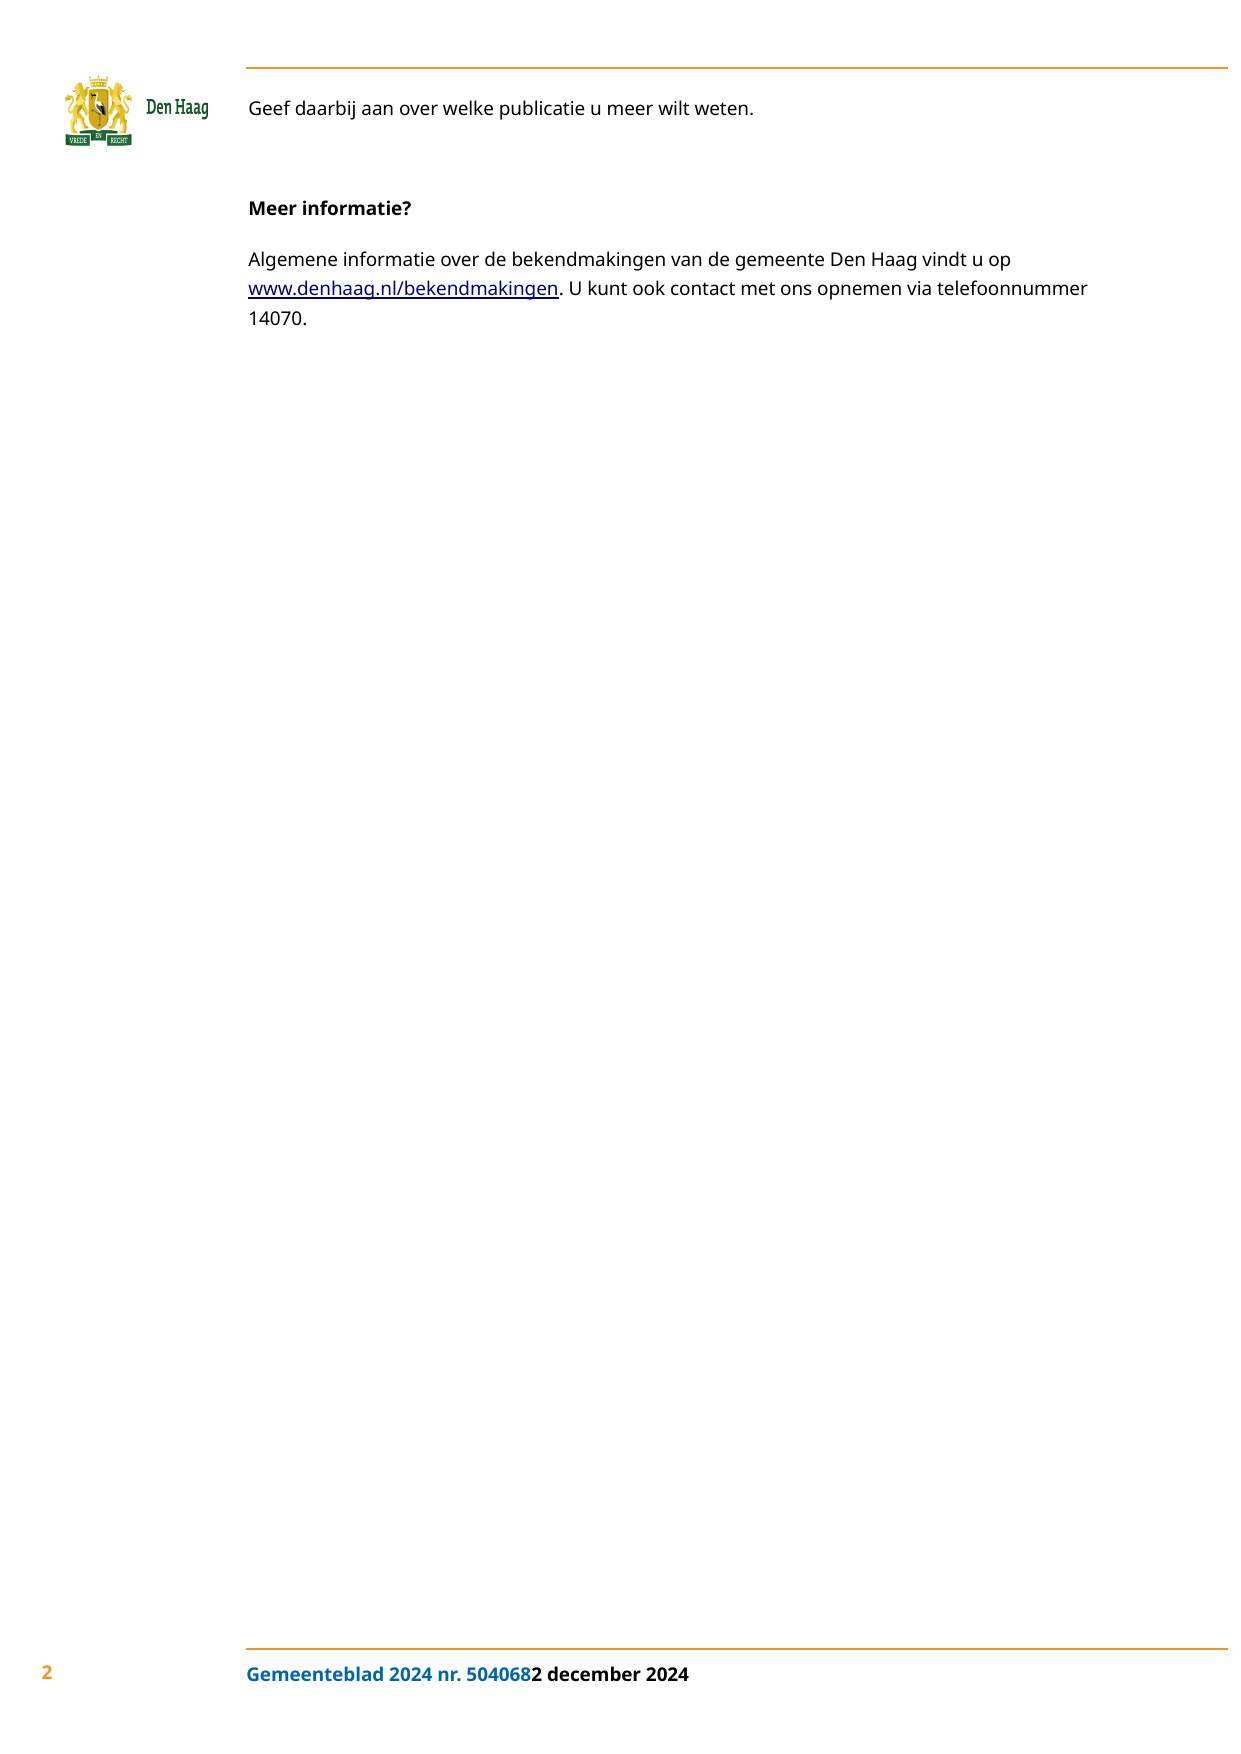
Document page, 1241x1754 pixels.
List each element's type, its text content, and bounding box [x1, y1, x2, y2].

text Meer informatie? [248, 196, 1152, 221]
text Algemene informatie over de bekendmakingen van de gemeente Den Haag vindt u op www.denhaag.nl/bekendmakingen. U kunt ook contact met ons opnemen via telefoonnummer 14070. [248, 246, 1152, 331]
text Geef daarbij aan over welke publicatie u meer wilt weten. [248, 95, 1152, 121]
picture [41, 47, 231, 172]
